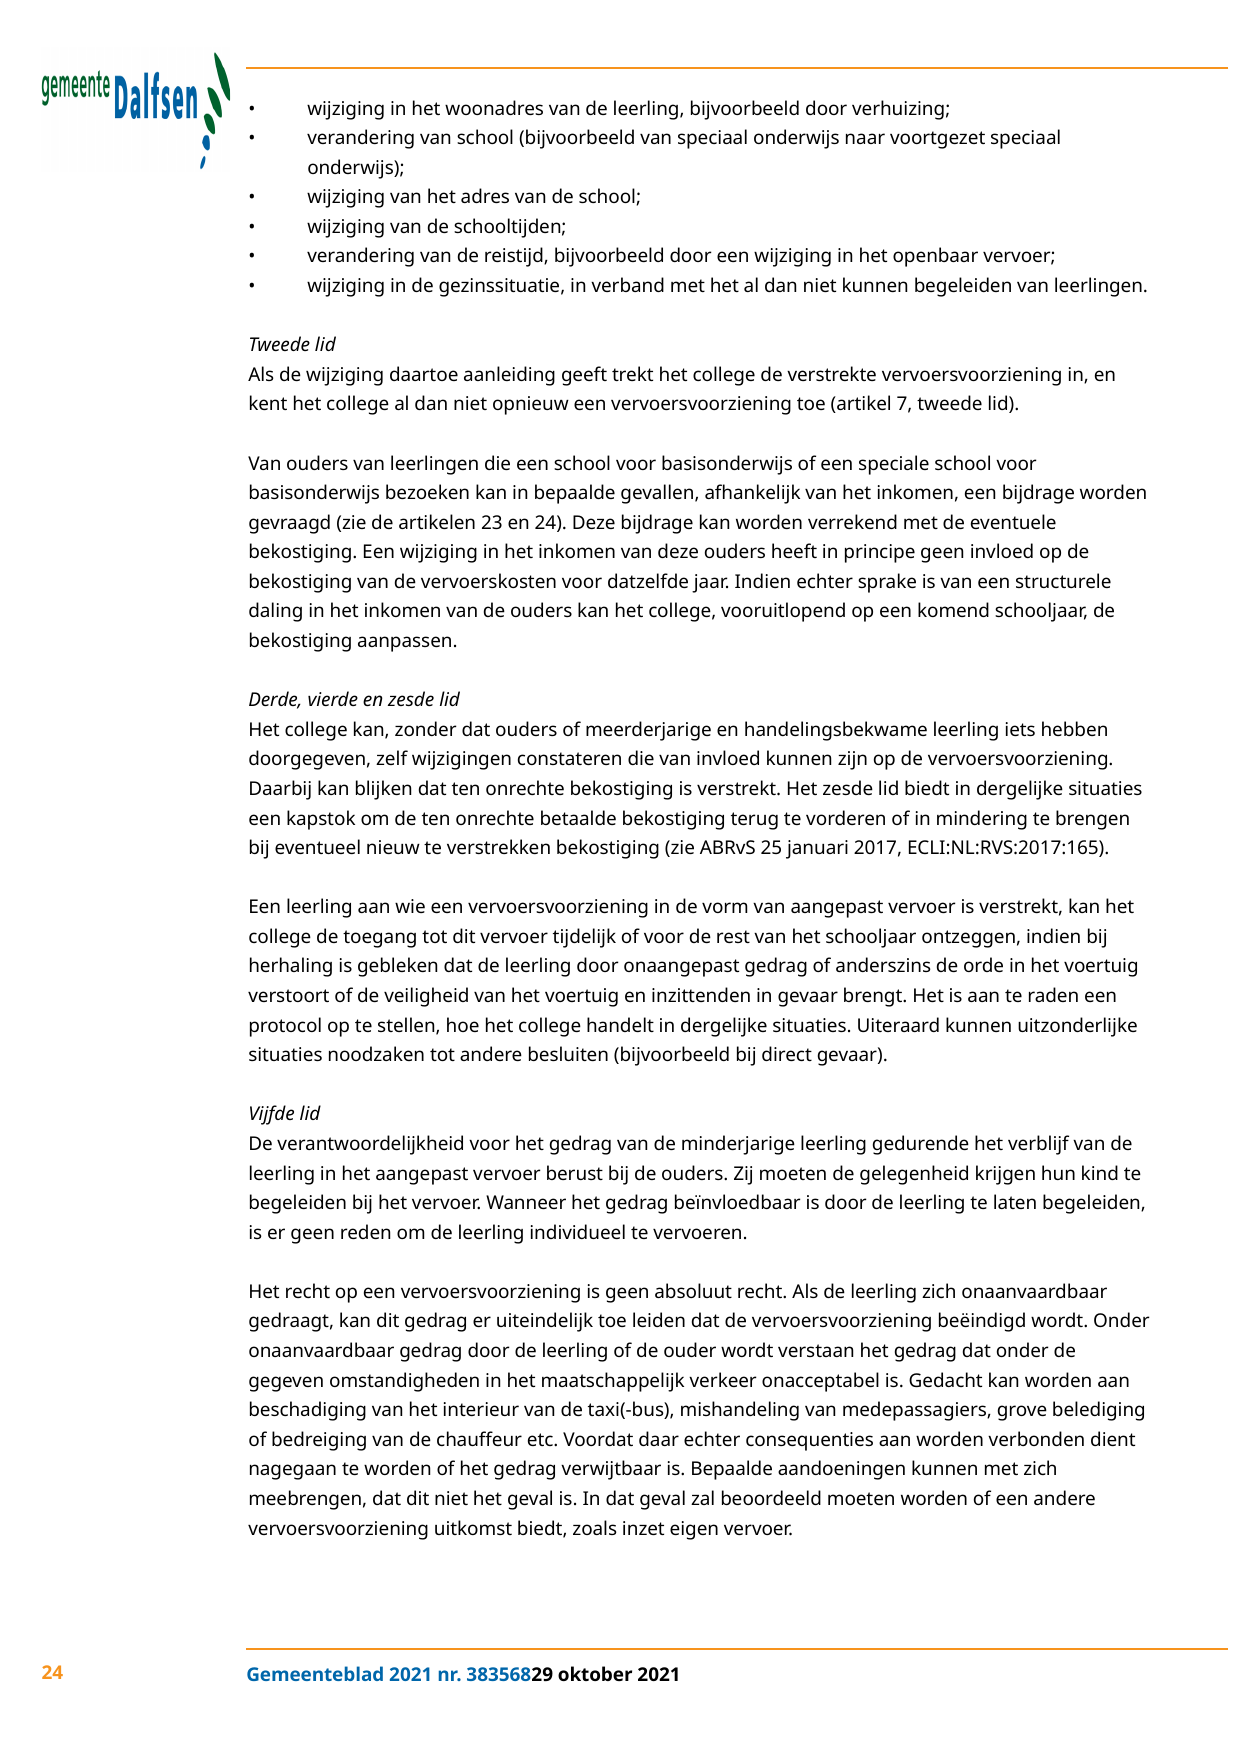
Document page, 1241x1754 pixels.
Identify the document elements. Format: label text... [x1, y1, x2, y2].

text Het college kan, zonder dat ouders of meerderjarige en handelingsbekwame leerling iets hebben doorgegeven, zelf wijzigingen constateren die van invloed kunnen zijn op de vervoersvoorziening. Daarbij kan blijken dat ten onrechte bekostiging is verstrekt. Het zesde lid biedt in dergelijke situaties een kapstok om de ten onrechte betaalde bekostiging terug te vorderen of in mindering te brengen bij eventueel nieuw te verstrekken bekostiging (zie ABRvS 25 januari 2017, ECLI:NL:RVS:2017:165). [248, 716, 1152, 860]
list wijziging van het adres van de school; [248, 183, 1152, 209]
list verandering van de reistijd, bijvoorbeeld door een wijziging in het openbaar vervoer; [248, 243, 1152, 268]
list wijziging van de schooltijden; [248, 213, 1152, 239]
text Van ouders van leerlingen die een school voor basisonderwijs of een speciale school voor basisonderwijs bezoeken kan in bepaalde gevallen, afhankelijk van het inkomen, een bijdrage worden gevraagd (zie de artikelen 23 en 24). Deze bijdrage kan worden verrekend met de eventuele bekostiging. Een wijziging in het inkomen van deze ouders heeft in principe geen invloed op de bekostiging van de vervoerskosten voor datzelfde jaar. Indien echter sprake is van een structurele daling in het inkomen van de ouders kan het college, vooruitlopend op een komend schooljaar, de bekostiging aanpassen. [248, 450, 1152, 653]
text Tweede lid [248, 331, 1152, 357]
text Als de wijziging daartoe aanleiding geeft trekt het college de verstrekte vervoersvoorziening in, en kent het college al dan niet opnieuw een vervoersvoorziening toe (artikel 7, tweede lid). [248, 361, 1152, 416]
list verandering van school (bijvoorbeeld van speciaal onderwijs naar voortgezet speciaal onderwijs); [248, 124, 1152, 180]
text De verantwoordelijkheid voor het gedrag van de minderjarige leerling gedurende het verblijf van de leerling in het aangepast vervoer berust bij de ouders. Zij moeten de gelegenheid krijgen hun kind te begeleiden bij het vervoer. Wanneer het gedrag beïnvloedbaar is door de leerling te laten begeleiden, is er geen reden om de leerling individueel te vervoeren. [248, 1130, 1152, 1245]
text Derde, vierde en zesde lid [248, 686, 1152, 712]
list wijziging in het woonadres van de leerling, bijvoorbeeld door verhuizing; [248, 95, 1152, 121]
text Een leerling aan wie een vervoersvoorziening in de vorm van aangepast vervoer is verstrekt, kan het college de toegang tot dit vervoer tijdelijk of voor de rest van het schooljaar ontzeggen, indien bij herhaling is gebleken dat de leerling door onaangepast gedrag of anderszins de orde in het voertuig verstoort of de veiligheid van het voertuig en inzittenden in gevaar brengt. Het is aan te raden een protocol op te stellen, hoe het college handelt in dergelijke situaties. Uiteraard kunnen uitzonderlijke situaties noodzaken tot andere besluiten (bijvoorbeeld bij direct gevaar). [248, 893, 1152, 1067]
text Het recht op een vervoersvoorziening is geen absoluut recht. Als de leerling zich onaanvaardbaar gedraagt, kan dit gedrag er uiteindelijk toe leiden dat de vervoersvoorziening beëindigd wordt. Onder onaanvaardbaar gedrag door de leerling of de ouder wordt verstaan het gedrag dat onder de gegeven omstandigheden in het maatschappelijk verkeer onacceptabel is. Gedacht kan worden aan beschadiging van het interieur van de taxi(-bus), mishandeling van medepassagiers, grove belediging of bedreiging van de chauffeur etc. Voordat daar echter consequenties aan worden verbonden dient nagegaan te worden of het gedrag verwijtbaar is. Bepaalde aandoeningen kunnen met zich meebrengen, dat dit niet het geval is. In dat geval zal beoordeeld moeten worden of een andere vervoersvoorziening uitkomst biedt, zoals inzet eigen vervoer. [248, 1278, 1152, 1541]
list wijziging in de gezinssituatie, in verband met het al dan niet kunnen begeleiden van leerlingen. [248, 272, 1152, 298]
text Vijfde lid [248, 1101, 1152, 1126]
picture [41, 47, 231, 172]
